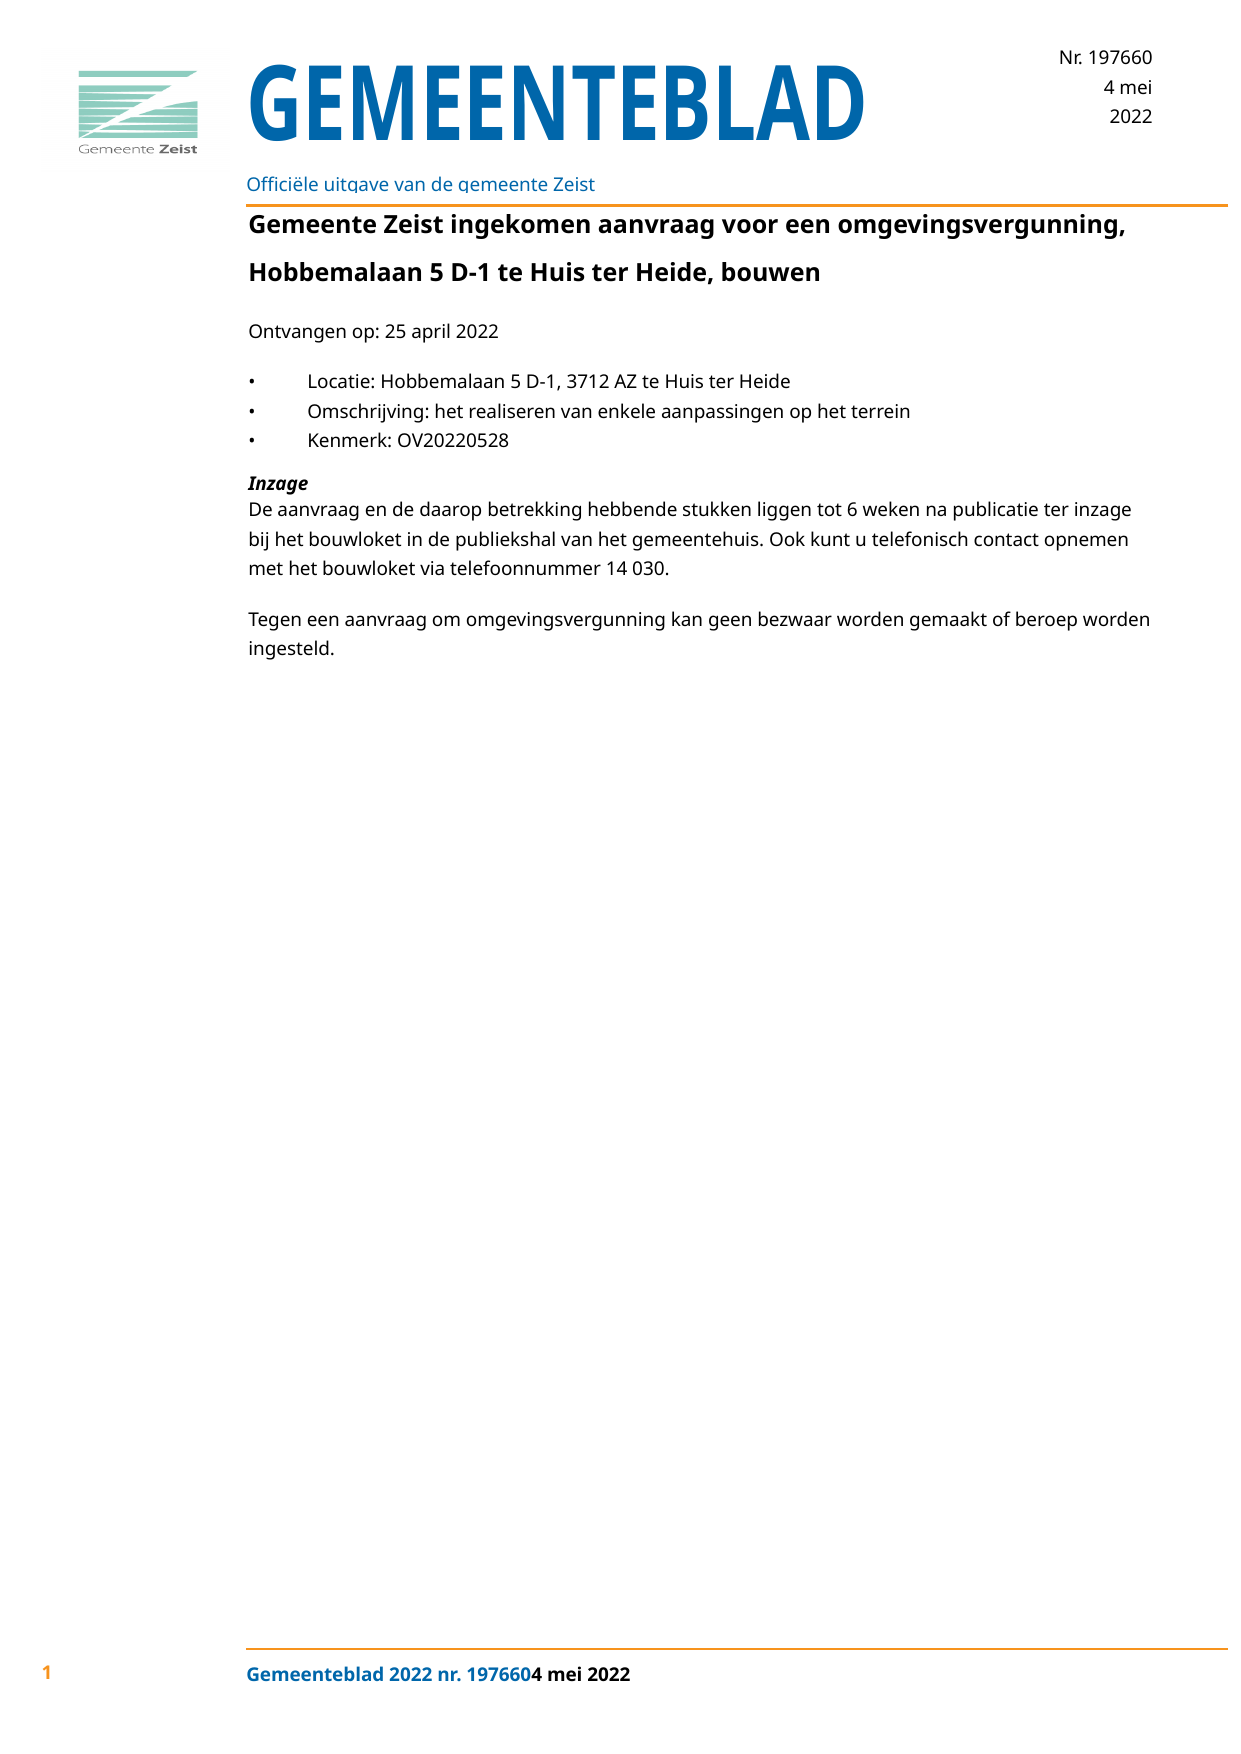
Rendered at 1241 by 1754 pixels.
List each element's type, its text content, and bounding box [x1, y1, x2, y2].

text Gemeente Zeist ingekomen aanvraag voor een omgevingsvergunning, Hobbemalaan 5 D-1 te Huis ter Heide, bouwen [248, 207, 1152, 288]
list Locatie: Hobbemalaan 5 D-1, 3712 AZ te Huis ter Heide [248, 368, 1152, 394]
list Omschrijving: het realiseren van enkele aanpassingen op het terrein [248, 398, 1152, 424]
picture [41, 47, 231, 172]
list Kenmerk: OV20220528 [248, 427, 1152, 453]
text Tegen een aanvraag om omgevingsvergunning kan geen bezwaar worden gemaakt of beroep worden ingesteld. [248, 606, 1152, 661]
text De aanvraag en de daarop betrekking hebbende stukken liggen tot 6 weken na publicatie ter inzage bij het bouwloket in de publiekshal van het gemeentehuis. Ook kunt u telefonisch contact opnemen met het bouwloket via telefoonnummer 14 030. [248, 496, 1152, 581]
text Inzage [248, 471, 1152, 496]
text Ontvangen op: 25 april 2022 [248, 318, 1152, 344]
